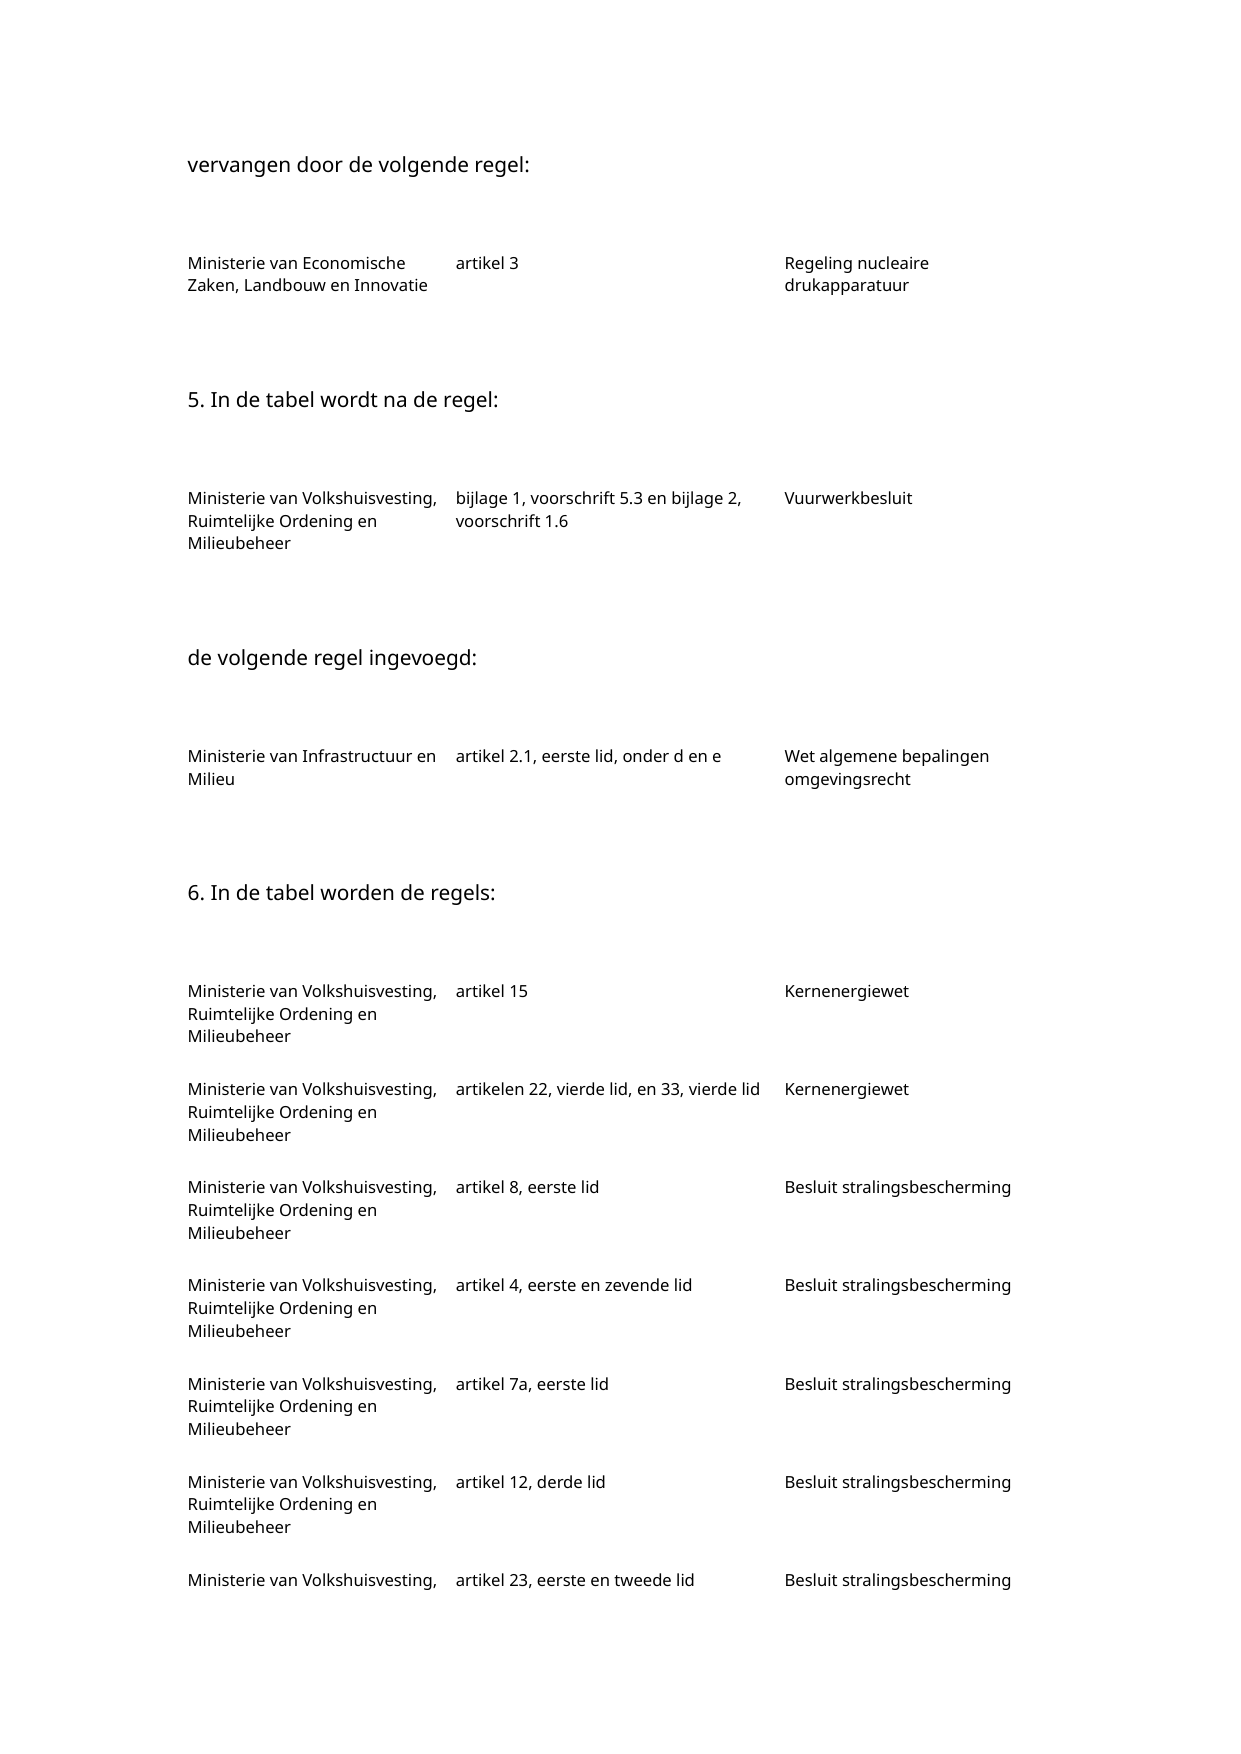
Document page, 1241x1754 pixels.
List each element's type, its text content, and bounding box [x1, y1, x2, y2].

table_header Ministerie van Volkshuisvesting, Ruimtelijke Ordening en Milieubeheer [188, 487, 456, 585]
table_cell artikel 8, eerste lid [456, 1176, 784, 1274]
table_cell artikelen 22, vierde lid, en 33, vierde lid [456, 1078, 784, 1176]
text vervangen door de volgende regel: [187, 150, 1053, 178]
table_cell Ministerie van Volkshuisvesting, Ruimtelijke Ordening en Milieubeheer [188, 1372, 456, 1470]
table_cell Besluit stralingsbescherming [784, 1470, 1053, 1568]
table_cell Besluit stralingsbescherming [784, 1176, 1053, 1274]
table_header Ministerie van Infrastructuur en Milieu [188, 745, 456, 820]
table_header Kernenergiewet [784, 980, 1053, 1078]
table_header Ministerie van Economische Zaken, Landbouw en Innovatie [188, 251, 456, 327]
table_cell Ministerie van Volkshuisvesting, [188, 1569, 456, 1591]
table_cell Besluit stralingsbescherming [784, 1372, 1053, 1470]
table_header artikel 15 [456, 980, 784, 1078]
table_cell Besluit stralingsbescherming [784, 1569, 1053, 1591]
table_cell Kernenergiewet [784, 1078, 1053, 1176]
text 6. In de tabel worden de regels: [187, 878, 1053, 907]
table_header Ministerie van Volkshuisvesting, Ruimtelijke Ordening en Milieubeheer [188, 980, 456, 1078]
table_cell Ministerie van Volkshuisvesting, Ruimtelijke Ordening en Milieubeheer [188, 1176, 456, 1274]
table_header bijlage 1, voorschrift 5.3 en bijlage 2, voorschrift 1.6 [456, 487, 784, 585]
table_header artikel 3 [456, 251, 784, 327]
table_header Wet algemene bepalingen omgevingsrecht [784, 745, 1053, 820]
table_header Regeling nucleaire drukapparatuur [784, 251, 1053, 327]
table_cell artikel 23, eerste en tweede lid [456, 1569, 784, 1591]
text 5. In de tabel wordt na de regel: [187, 385, 1053, 414]
text de volgende regel ingevoegd: [187, 643, 1053, 672]
table_cell Ministerie van Volkshuisvesting, Ruimtelijke Ordening en Milieubeheer [188, 1274, 456, 1372]
table_cell artikel 12, derde lid [456, 1470, 784, 1568]
table_header artikel 2.1, eerste lid, onder d en e [456, 745, 784, 820]
table_header Vuurwerkbesluit [784, 487, 1053, 585]
table_cell artikel 7a, eerste lid [456, 1372, 784, 1470]
table_cell Ministerie van Volkshuisvesting, Ruimtelijke Ordening en Milieubeheer [188, 1078, 456, 1176]
table_cell artikel 4, eerste en zevende lid [456, 1274, 784, 1372]
table_cell Besluit stralingsbescherming [784, 1274, 1053, 1372]
table_cell Ministerie van Volkshuisvesting, Ruimtelijke Ordening en Milieubeheer [188, 1470, 456, 1568]
